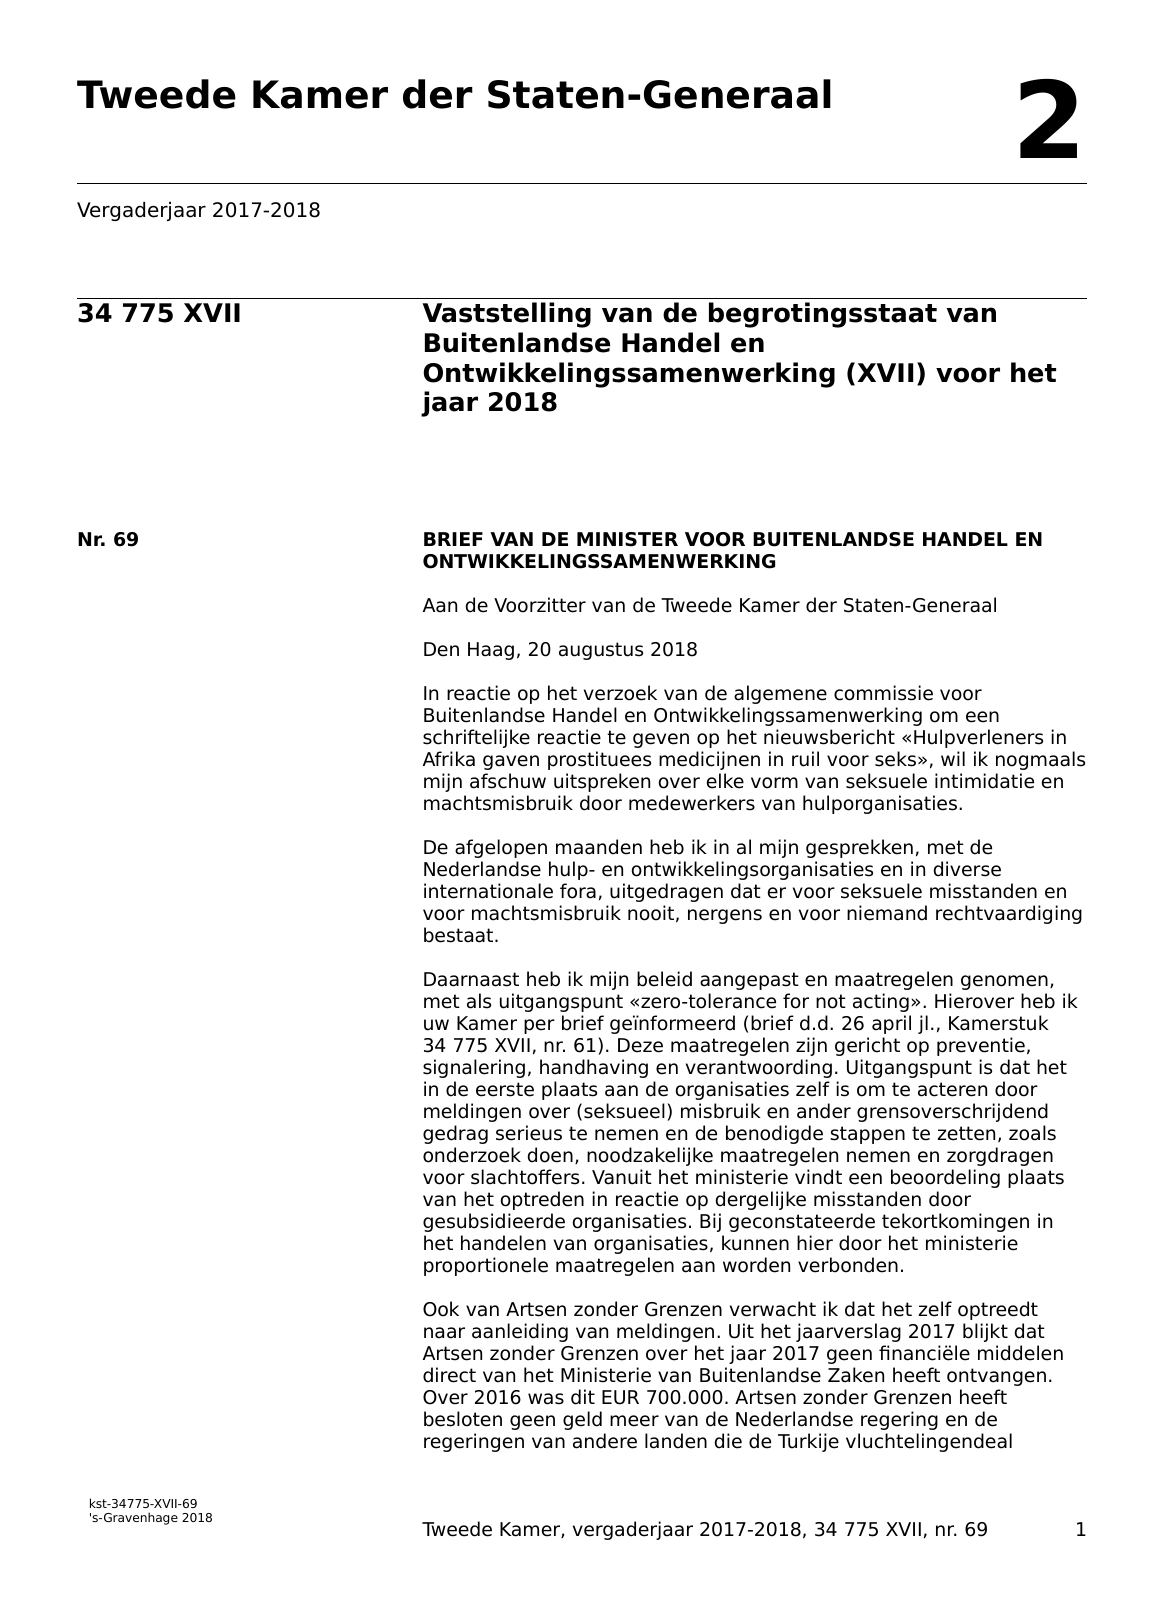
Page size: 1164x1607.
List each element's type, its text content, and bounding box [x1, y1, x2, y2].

text Aan de Voorzitter van de Tweede Kamer der Staten-Generaal [422, 595, 1087, 617]
text De afgelopen maanden heb ik in al mijn gesprekken, met de Nederlandse hulp- en ontwikkelingsorganisaties en in diverse internationale fora, uitgedragen dat er voor seksuele misstanden en voor machtsmisbruik nooit, nergens en voor niemand rechtvaardiging bestaat. [422, 837, 1087, 947]
text 's-Gravenhage 2018 [88, 1511, 323, 1525]
text kst-34775-XVII-69 [88, 1497, 323, 1511]
text Ook van Artsen zonder Grenzen verwacht ik dat het zelf optreedt naar aanleiding van meldingen. Uit het jaarverslag 2017 blijkt dat Artsen zonder Grenzen over het jaar 2017 geen financiële middelen direct van het Ministerie van Buitenlandse Zaken heeft ontvangen. Over 2016 was dit EUR 700.000. Artsen zonder Grenzen heeft besloten geen geld meer van de Nederlandse regering en de regeringen van andere landen die de Turkije vluchtelingendeal [422, 1299, 1087, 1453]
table_header Tweede Kamer der Staten-Generaal [77, 59, 886, 183]
text Daarnaast heb ik mijn beleid aangepast en maatregelen genomen, met als uitgangspunt «zero-tolerance for not acting». Hierover heb ik uw Kamer per brief geïnformeerd (brief d.d. 26 april jl., Kamerstuk 34 775 XVII, nr. 61). Deze maatregelen zijn gericht op preventie, signalering, handhaving en verantwoording. Uitgangspunt is dat het in de eerste plaats aan de organisaties zelf is om te acteren door meldingen over (seksueel) misbruik en ander grensoverschrijdend gedrag serieus te nemen en de benodigde stappen te zetten, zoals onderzoek doen, noodzakelijke maatregelen nemen en zorgdragen voor slachtoffers. Vanuit het ministerie vindt een beoordeling plaats van het optreden in reactie op dergelijke misstanden door gesubsidieerde organisaties. Bij geconstateerde tekortkomingen in het handelen van organisaties, kunnen hier door het ministerie proportionele maatregelen aan worden verbonden. [422, 969, 1087, 1277]
table_cell Vergaderjaar 2017-2018 [77, 184, 1087, 298]
subtitle 34 775 XVII Vaststelling van de begrotingsstaat van Buitenlandse Handel en Ontwikkelingssamenwerking (XVII) voor het jaar 2018 [77, 299, 1087, 418]
text Den Haag, 20 augustus 2018 [422, 639, 1087, 661]
table_header 2 [886, 59, 1087, 183]
subtitle Nr. 69 BRIEF VAN DE MINISTER VOOR BUITENLANDSE HANDEL EN ONTWIKKELINGSSAMENWERKING [77, 529, 1087, 573]
text In reactie op het verzoek van de algemene commissie voor Buitenlandse Handel en Ontwikkelingssamenwerking om een schriftelijke reactie te geven op het nieuwsbericht «Hulpverleners in Afrika gaven prostituees medicijnen in ruil voor seks», wil ik nogmaals mijn afschuw uitspreken over elke vorm van seksuele intimidatie en machtsmisbruik door medewerkers van hulporganisaties. [422, 683, 1087, 815]
